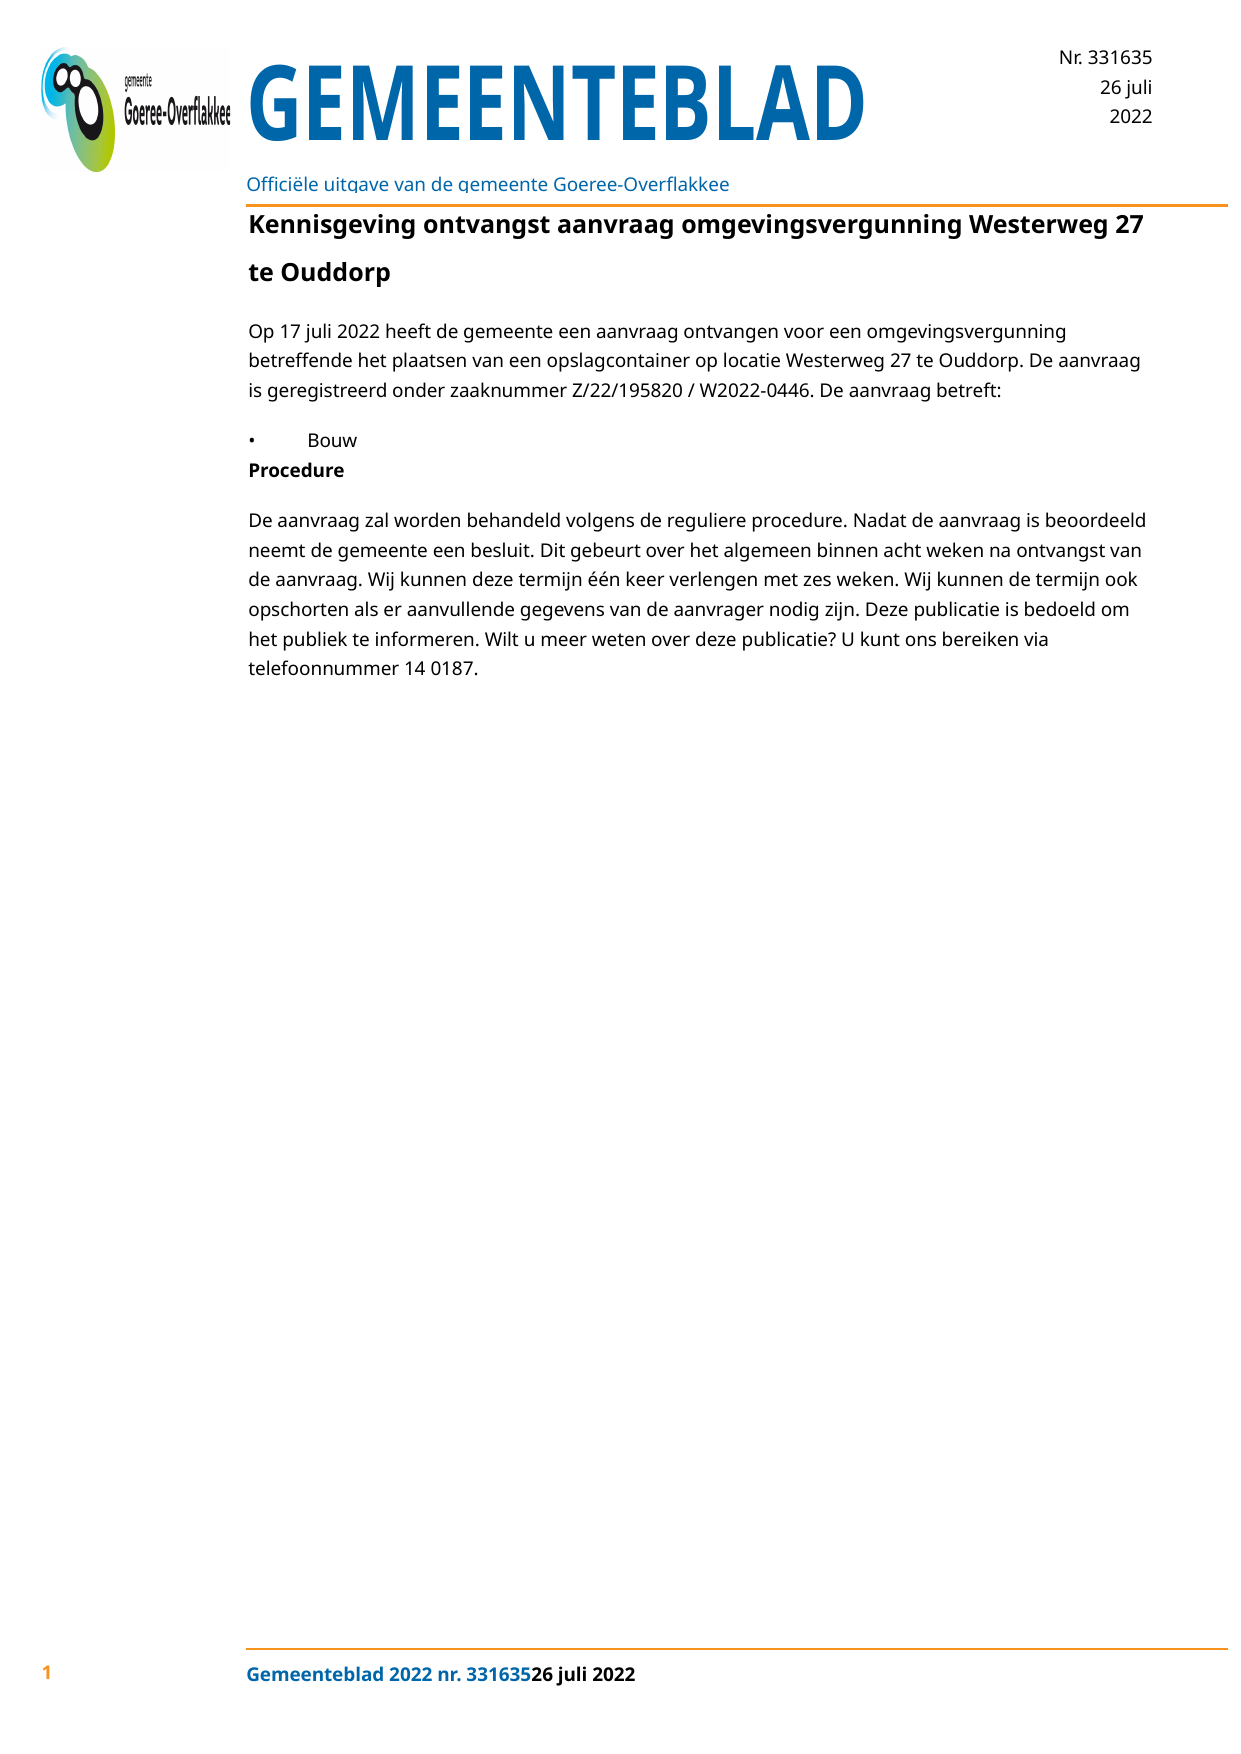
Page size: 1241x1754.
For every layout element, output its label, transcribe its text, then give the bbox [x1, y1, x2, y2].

text Procedure [248, 457, 1152, 483]
text Op 17 juli 2022 heeft de gemeente een aanvraag ontvangen voor een omgevingsvergunning betreffende het plaatsen van een opslagcontainer op locatie Westerweg 27 te Ouddorp. De aanvraag is geregistreerd onder zaaknummer Z/22/195820 / W2022-0446. De aanvraag betreft: [248, 318, 1152, 403]
list Bouw [248, 427, 1152, 453]
picture [41, 47, 231, 172]
text Kennisgeving ontvangst aanvraag omgevingsvergunning Westerweg 27 te Ouddorp [248, 207, 1152, 288]
text De aanvraag zal worden behandeld volgens de reguliere procedure. Nadat de aanvraag is beoordeeld neemt de gemeente een besluit. Dit gebeurt over het algemeen binnen acht weken na ontvangst van de aanvraag. Wij kunnen deze termijn één keer verlengen met zes weken. Wij kunnen de termijn ook opschorten als er aanvullende gegevens van de aanvrager nodig zijn. Deze publicatie is bedoeld om het publiek te informeren. Wilt u meer weten over deze publicatie? U kunt ons bereiken via telefoonnummer 14 0187. [248, 507, 1152, 681]
